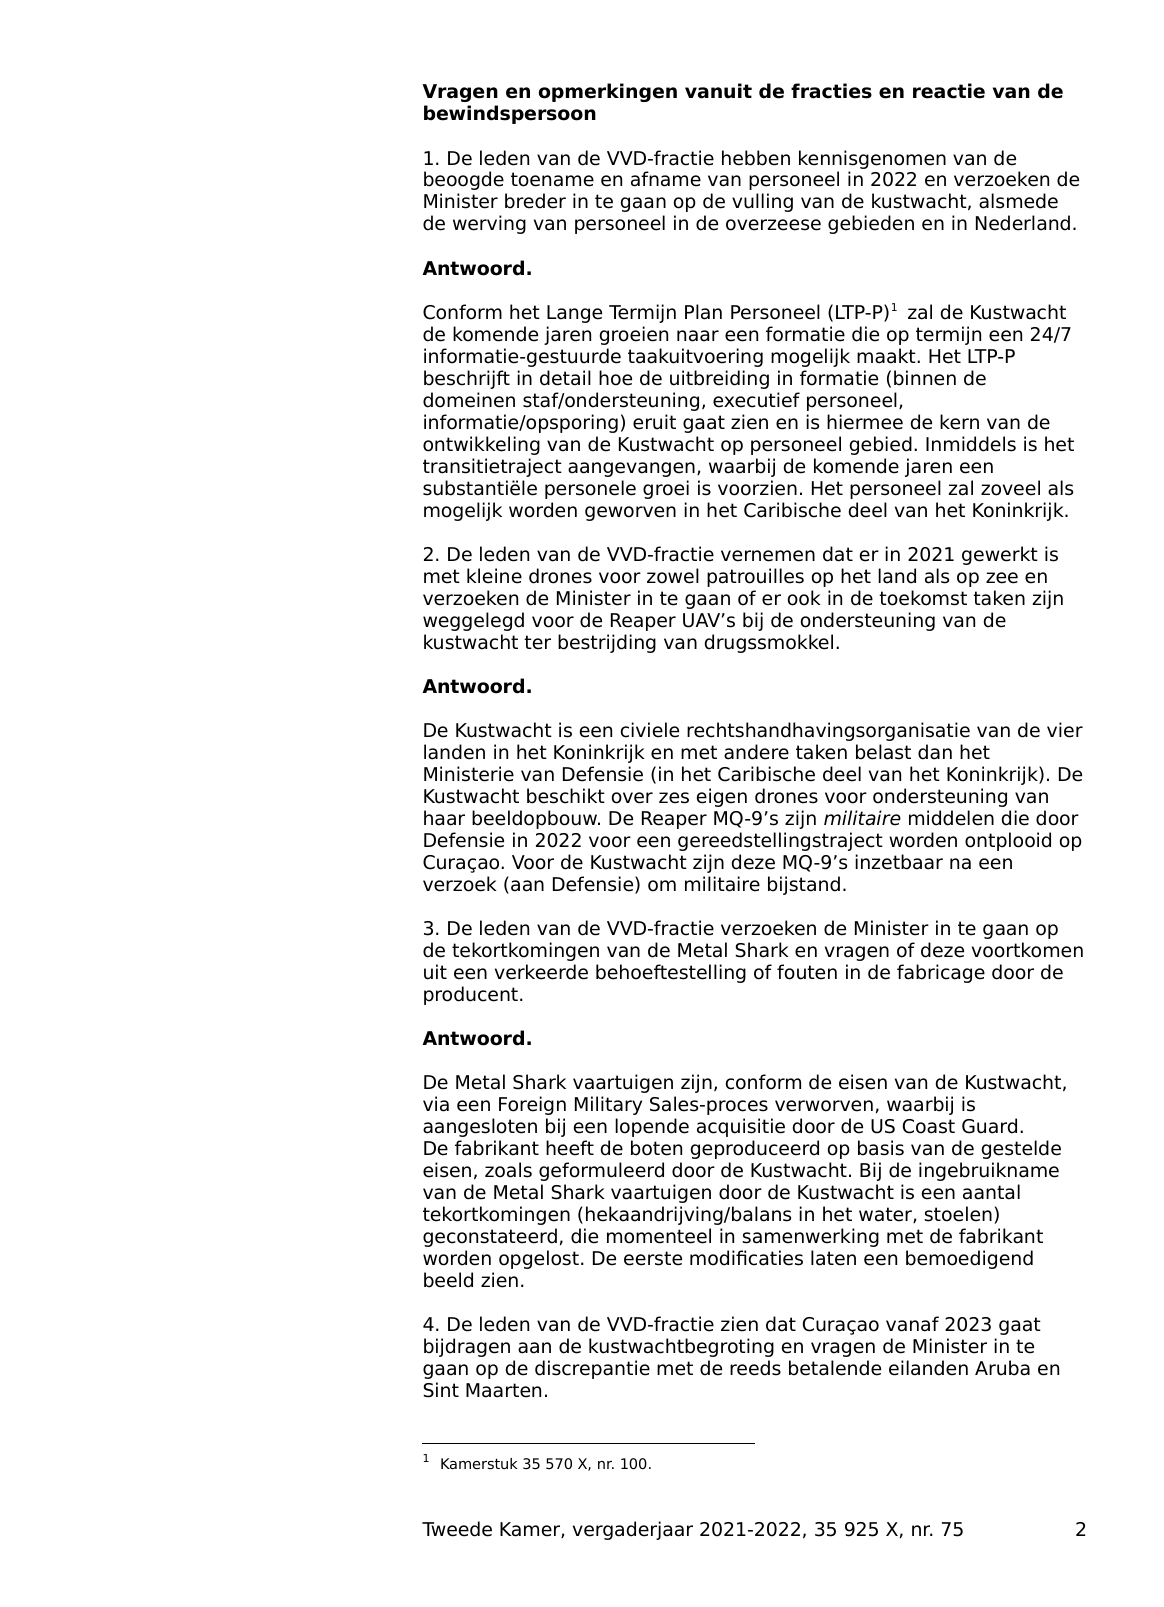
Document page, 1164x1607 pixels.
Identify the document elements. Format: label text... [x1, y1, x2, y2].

text Conform het Lange Termijn Plan Personeel (LTP-P) zal de Kustwacht de komende jaren groeien naar een formatie die op termijn een 24/7 informatie-gestuurde taakuitvoering mogelijk maakt. Het LTP-P beschrijft in detail hoe de uitbreiding in formatie (binnen de domeinen staf/ondersteuning, executief personeel, informatie/opsporing) eruit gaat zien en is hiermee de kern van de ontwikkeling van de Kustwacht op personeel gebied. Inmiddels is het transitietraject aangevangen, waarbij de komende jaren een substantiële personele groei is voorzien. Het personeel zal zoveel als mogelijk worden geworven in het Caribische deel van het Koninkrijk. [422, 302, 1087, 521]
subtitle Vragen en opmerkingen vanuit de fracties en reactie van de bewindspersoon [422, 81, 1087, 125]
text De Metal Shark vaartuigen zijn, conform de eisen van de Kustwacht, via een Foreign Military Sales-proces verworven, waarbij is aangesloten bij een lopende acquisitie door de US Coast Guard. [422, 1072, 1087, 1138]
text Kamerstuk 35 570 X, nr. 100. [422, 1452, 1087, 1474]
text 4. De leden van de VVD-fractie zien dat Curaçao vanaf 2023 gaat bijdragen aan de kustwachtbegroting en vragen de Minister in te gaan op de discrepantie met de reeds betalende eilanden Aruba en Sint Maarten. [422, 1314, 1087, 1402]
text 3. De leden van de VVD-fractie verzoeken de Minister in te gaan op de tekortkomingen van de Metal Shark en vragen of deze voortkomen uit een verkeerde behoeftestelling of fouten in de fabricage door de producent. [422, 918, 1087, 1006]
subtitle Antwoord. [422, 257, 1087, 279]
subtitle Antwoord. [422, 1028, 1087, 1050]
text 2. De leden van de VVD-fractie vernemen dat er in 2021 gewerkt is met kleine drones voor zowel patrouilles op het land als op zee en verzoeken de Minister in te gaan of er ook in de toekomst taken zijn weggelegd voor de Reaper UAV’s bij de ondersteuning van de kustwacht ter bestrijding van drugssmokkel. [422, 544, 1087, 653]
text De Kustwacht is een civiele rechtshandhavingsorganisatie van de vier landen in het Koninkrijk en met andere taken belast dan het Ministerie van Defensie (in het Caribische deel van het Koninkrijk). De Kustwacht beschikt over zes eigen drones voor ondersteuning van haar beeldopbouw. De Reaper MQ-9’s zijn militaire middelen die door Defensie in 2022 voor een gereedstellingstraject worden ontplooid op Curaçao. Voor de Kustwacht zijn deze MQ-9’s inzetbaar na een verzoek (aan Defensie) om militaire bijstand. [422, 720, 1087, 896]
text 1. De leden van de VVD-fractie hebben kennisgenomen van de beoogde toename en afname van personeel in 2022 en verzoeken de Minister breder in te gaan op de vulling van de kustwacht, alsmede de werving van personeel in de overzeese gebieden en in Nederland. [422, 147, 1087, 235]
subtitle Antwoord. [422, 676, 1087, 698]
text De fabrikant heeft de boten geproduceerd op basis van de gestelde eisen, zoals geformuleerd door de Kustwacht. Bij de ingebruikname van de Metal Shark vaartuigen door de Kustwacht is een aantal tekortkomingen (hekaandrijving/balans in het water, stoelen) geconstateerd, die momenteel in samenwerking met de fabrikant worden opgelost. De eerste modificaties laten een bemoedigend beeld zien. [422, 1138, 1087, 1292]
